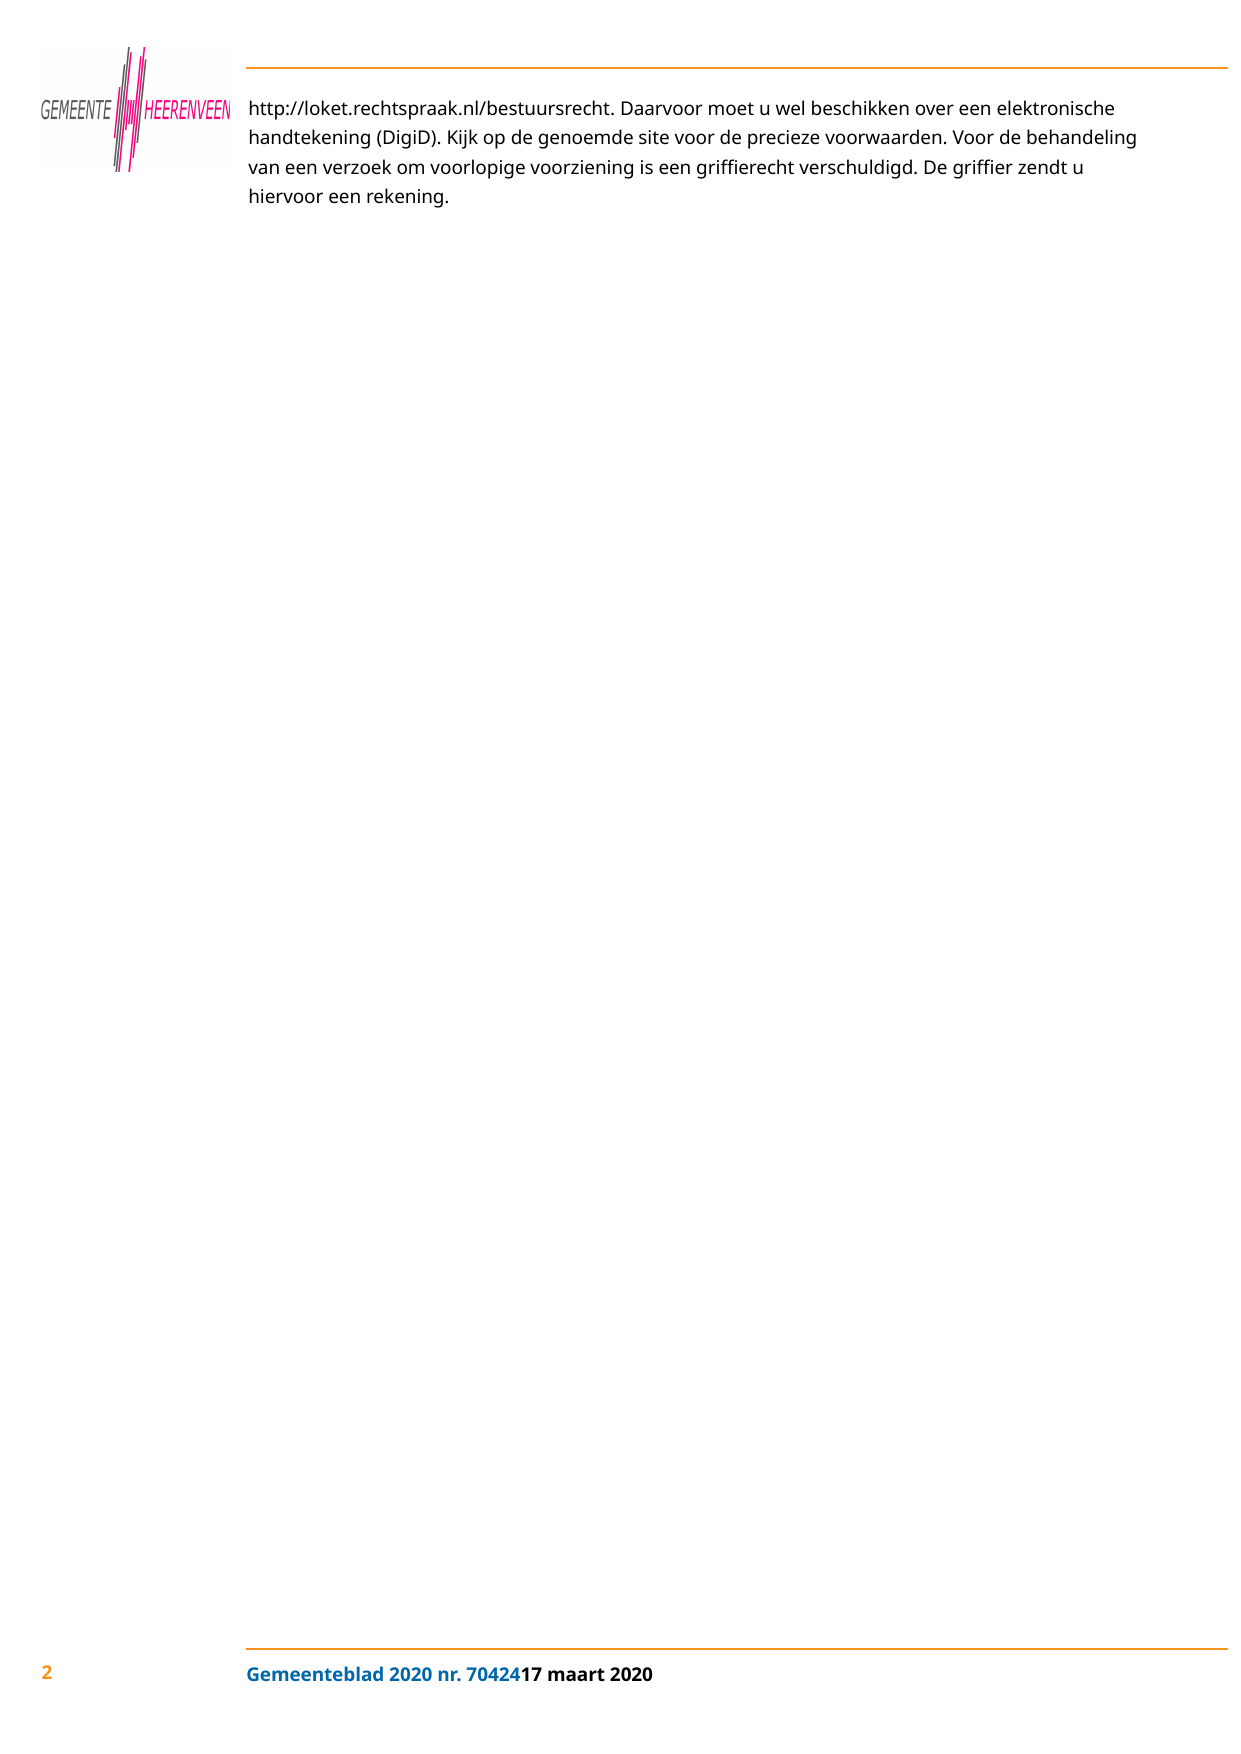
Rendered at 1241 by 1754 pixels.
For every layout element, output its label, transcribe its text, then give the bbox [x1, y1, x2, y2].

picture [41, 47, 231, 172]
text http://loket.rechtspraak.nl/bestuursrecht. Daarvoor moet u wel beschikken over een elektronische handtekening (DigiD). Kijk op de genoemde site voor de precieze voorwaarden. Voor de behandeling van een verzoek om voorlopige voorziening is een griffierecht verschuldigd. De griffier zendt u hiervoor een rekening. [248, 95, 1152, 209]
